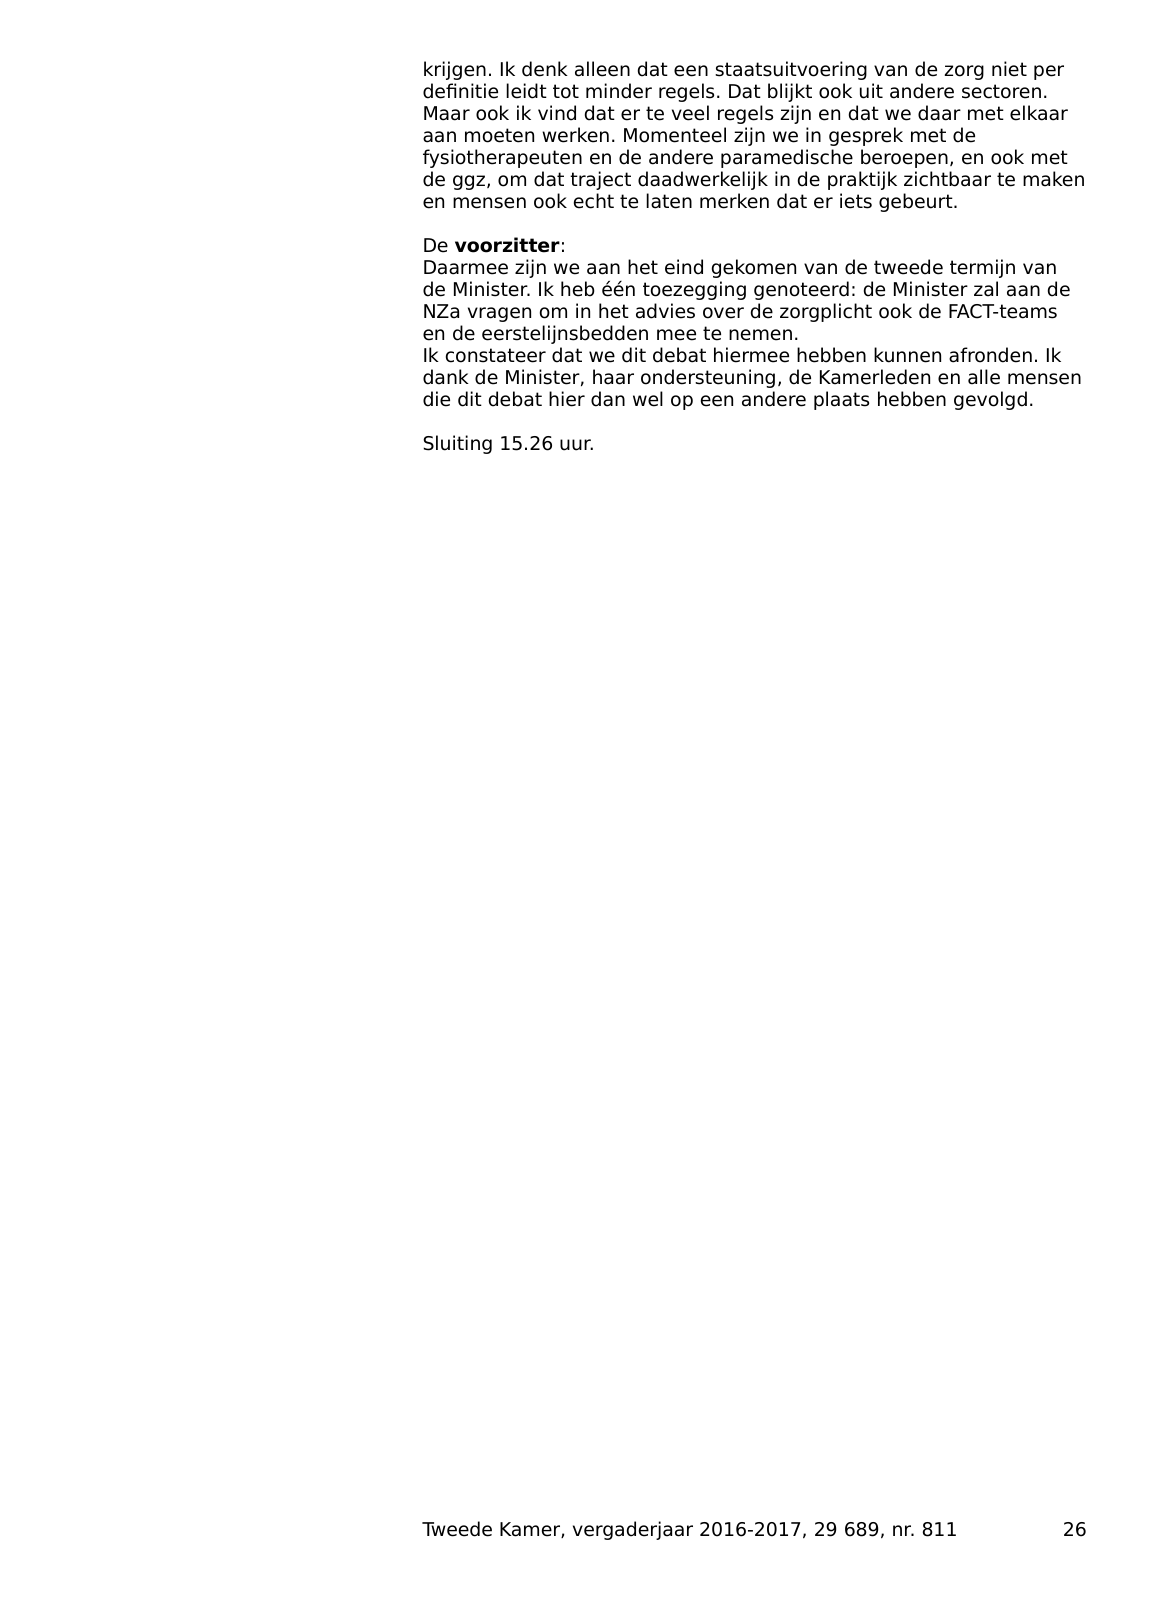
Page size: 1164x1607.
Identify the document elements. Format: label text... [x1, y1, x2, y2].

text Sluiting 15.26 uur. [422, 433, 1087, 455]
text De voorzitter: [422, 235, 1087, 257]
text Daarmee zijn we aan het eind gekomen van de tweede termijn van de Minister. Ik heb één toezegging genoteerd: de Minister zal aan de NZa vragen om in het advies over de zorgplicht ook de FACT-teams en de eerstelijnsbedden mee te nemen. [422, 257, 1087, 345]
text Ik constateer dat we dit debat hiermee hebben kunnen afronden. Ik dank de Minister, haar ondersteuning, de Kamerleden en alle mensen die dit debat hier dan wel op een andere plaats hebben gevolgd. [422, 345, 1087, 411]
text krijgen. Ik denk alleen dat een staatsuitvoering van de zorg niet per definitie leidt tot minder regels. Dat blijkt ook uit andere sectoren. Maar ook ik vind dat er te veel regels zijn en dat we daar met elkaar aan moeten werken. Momenteel zijn we in gesprek met de fysiotherapeuten en de andere paramedische beroepen, en ook met de ggz, om dat traject daadwerkelijk in de praktijk zichtbaar te maken en mensen ook echt te laten merken dat er iets gebeurt. [422, 59, 1087, 213]
